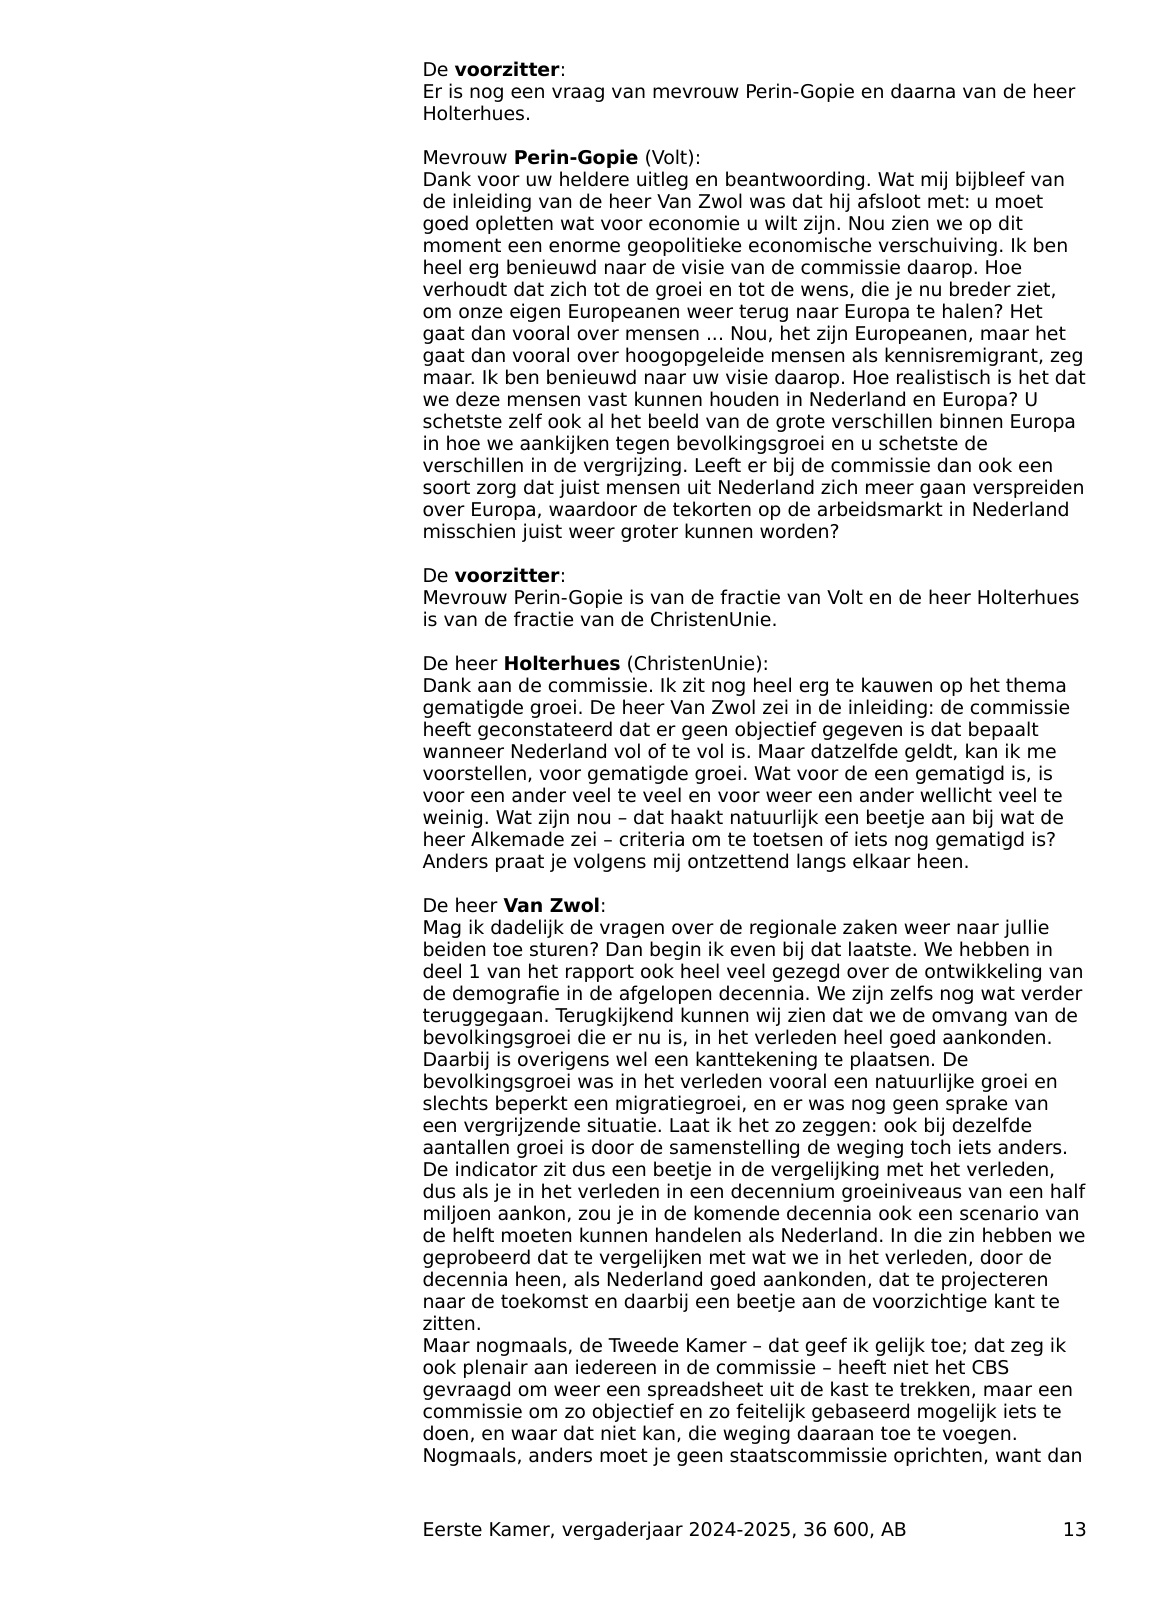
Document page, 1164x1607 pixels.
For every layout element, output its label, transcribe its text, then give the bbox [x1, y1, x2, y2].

text Mevrouw Perin-Gopie (Volt): [422, 147, 1087, 169]
text Dank aan de commissie. Ik zit nog heel erg te kauwen op het thema gematigde groei. De heer Van Zwol zei in de inleiding: de commissie heeft geconstateerd dat er geen objectief gegeven is dat bepaalt wanneer Nederland vol of te vol is. Maar datzelfde geldt, kan ik me voorstellen, voor gematigde groei. Wat voor de een gematigd is, is voor een ander veel te veel en voor weer een ander wellicht veel te weinig. Wat zijn nou – dat haakt natuurlijk een beetje aan bij wat de heer Alkemade zei – criteria om te toetsen of iets nog gematigd is? Anders praat je volgens mij ontzettend langs elkaar heen. [422, 675, 1087, 873]
text De heer Van Zwol: [422, 895, 1087, 917]
text Mevrouw Perin-Gopie is van de fractie van Volt en de heer Holterhues is van de fractie van de ChristenUnie. [422, 587, 1087, 631]
text Er is nog een vraag van mevrouw Perin-Gopie en daarna van de heer Holterhues. [422, 81, 1087, 125]
text De voorzitter: [422, 59, 1087, 81]
text De voorzitter: [422, 565, 1087, 587]
text Mag ik dadelijk de vragen over de regionale zaken weer naar jullie beiden toe sturen? Dan begin ik even bij dat laatste. We hebben in deel 1 van het rapport ook heel veel gezegd over de ontwikkeling van de demografie in de afgelopen decennia. We zijn zelfs nog wat verder teruggegaan. Terugkijkend kunnen wij zien dat we de omvang van de bevolkingsgroei die er nu is, in het verleden heel goed aankonden. Daarbij is overigens wel een kanttekening te plaatsen. De bevolkingsgroei was in het verleden vooral een natuurlijke groei en slechts beperkt een migratiegroei, en er was nog geen sprake van een vergrijzende situatie. Laat ik het zo zeggen: ook bij dezelfde aantallen groei is door de samenstelling de weging toch iets anders. De indicator zit dus een beetje in de vergelijking met het verleden, dus als je in het verleden in een decennium groeiniveaus van een half miljoen aankon, zou je in de komende decennia ook een scenario van de helft moeten kunnen handelen als Nederland. In die zin hebben we geprobeerd dat te vergelijken met wat we in het verleden, door de decennia heen, als Nederland goed aankonden, dat te projecteren naar de toekomst en daarbij een beetje aan de voorzichtige kant te zitten. [422, 917, 1087, 1335]
text De heer Holterhues (ChristenUnie): [422, 653, 1087, 675]
text Dank voor uw heldere uitleg en beantwoording. Wat mij bijbleef van de inleiding van de heer Van Zwol was dat hij afsloot met: u moet goed opletten wat voor economie u wilt zijn. Nou zien we op dit moment een enorme geopolitieke economische verschuiving. Ik ben heel erg benieuwd naar de visie van de commissie daarop. Hoe verhoudt dat zich tot de groei en tot de wens, die je nu breder ziet, om onze eigen Europeanen weer terug naar Europa te halen? Het gaat dan vooral over mensen ... Nou, het zijn Europeanen, maar het gaat dan vooral over hoogopgeleide mensen als kennisremigrant, zeg maar. Ik ben benieuwd naar uw visie daarop. Hoe realistisch is het dat we deze mensen vast kunnen houden in Nederland en Europa? U schetste zelf ook al het beeld van de grote verschillen binnen Europa in hoe we aankijken tegen bevolkingsgroei en u schetste de verschillen in de vergrijzing. Leeft er bij de commissie dan ook een soort zorg dat juist mensen uit Nederland zich meer gaan verspreiden over Europa, waardoor de tekorten op de arbeidsmarkt in Nederland misschien juist weer groter kunnen worden? [422, 169, 1087, 543]
text Maar nogmaals, de Tweede Kamer – dat geef ik gelijk toe; dat zeg ik ook plenair aan iedereen in de commissie – heeft niet het CBS gevraagd om weer een spreadsheet uit de kast te trekken, maar een commissie om zo objectief en zo feitelijk gebaseerd mogelijk iets te doen, en waar dat niet kan, die weging daaraan toe te voegen. Nogmaals, anders moet je geen staatscommissie oprichten, want dan [422, 1335, 1087, 1467]
